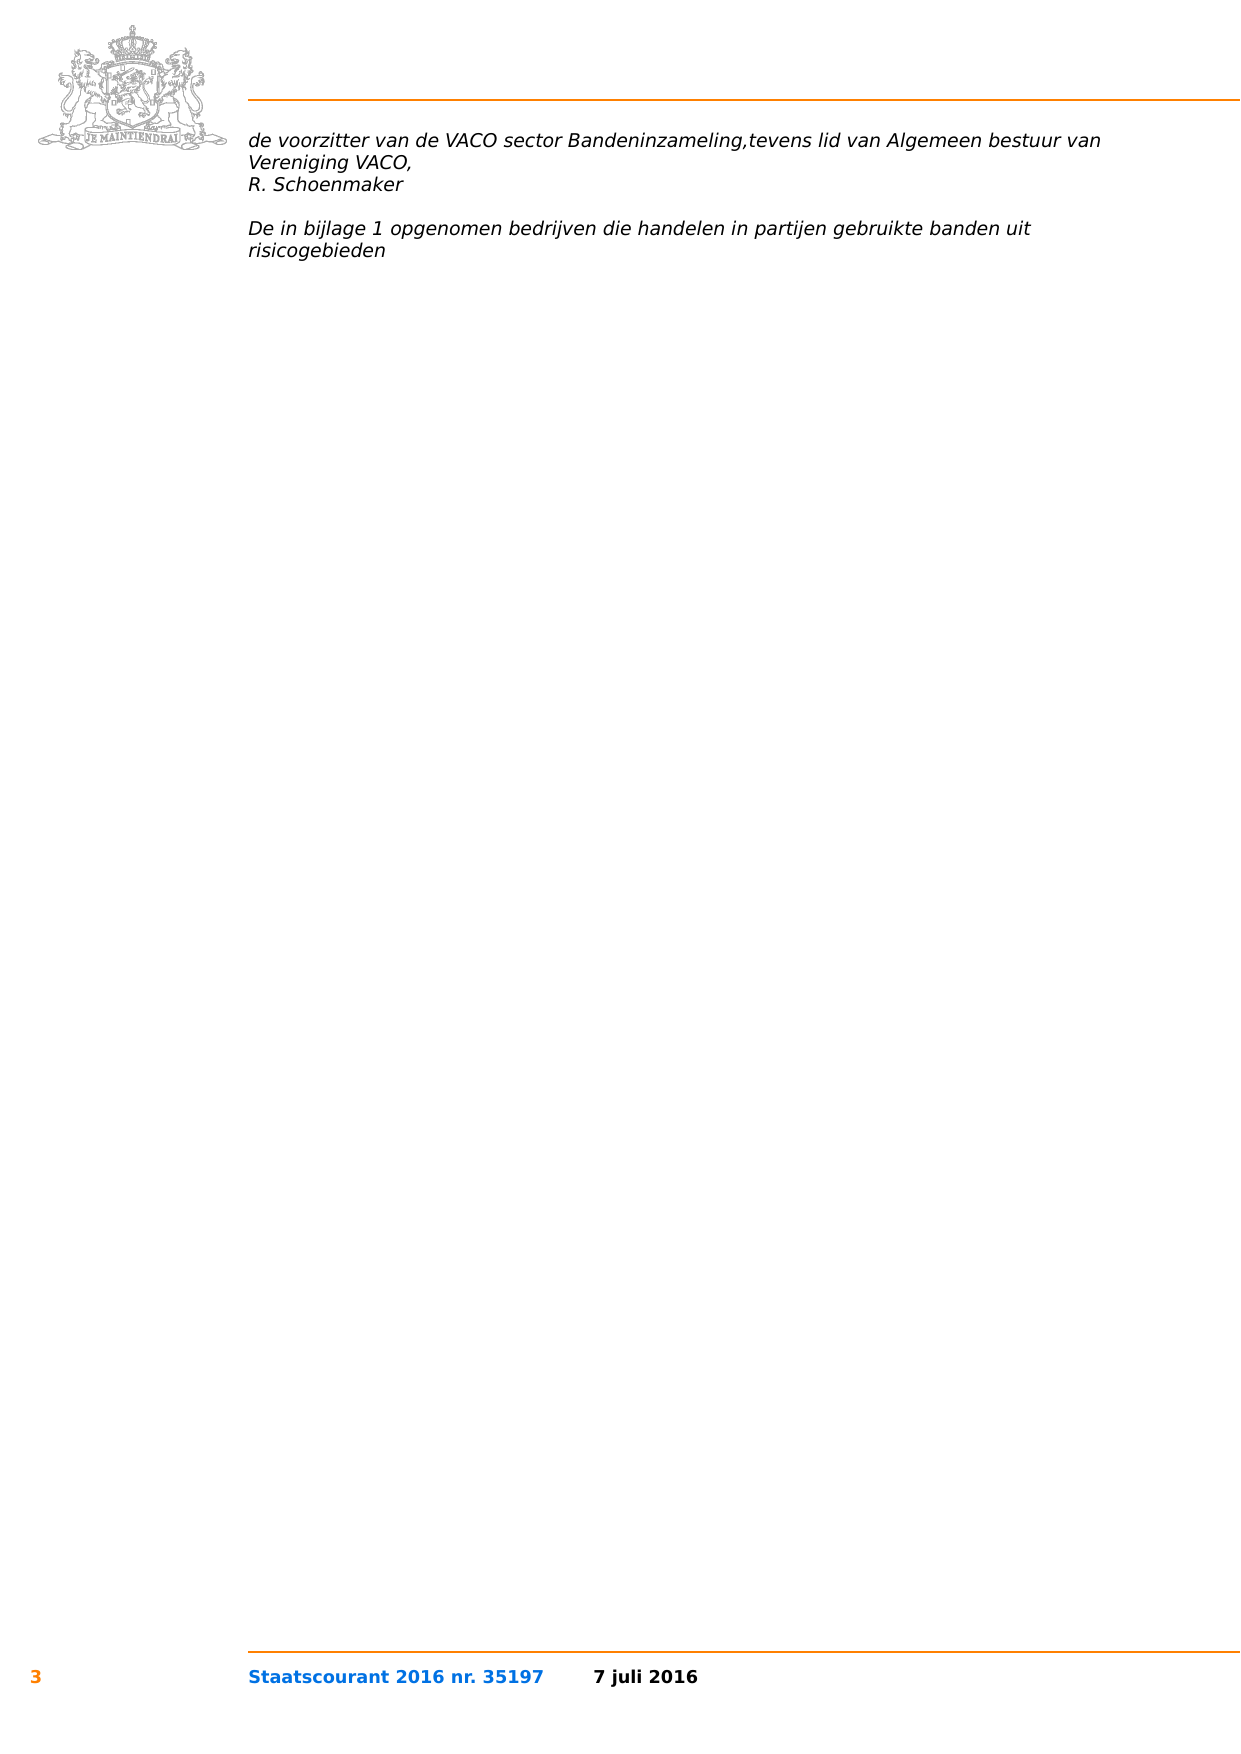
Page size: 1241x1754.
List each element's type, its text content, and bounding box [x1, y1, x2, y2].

text de voorzitter van de VACO sector Bandeninzameling,tevens lid van Algemeen bestuur van Vereniging VACO, R. Schoenmaker [248, 130, 1163, 196]
text De in bijlage 1 opgenomen bedrijven die handelen in partijen gebruikte banden uit risicogebieden [248, 218, 1163, 262]
picture [38, 25, 227, 150]
